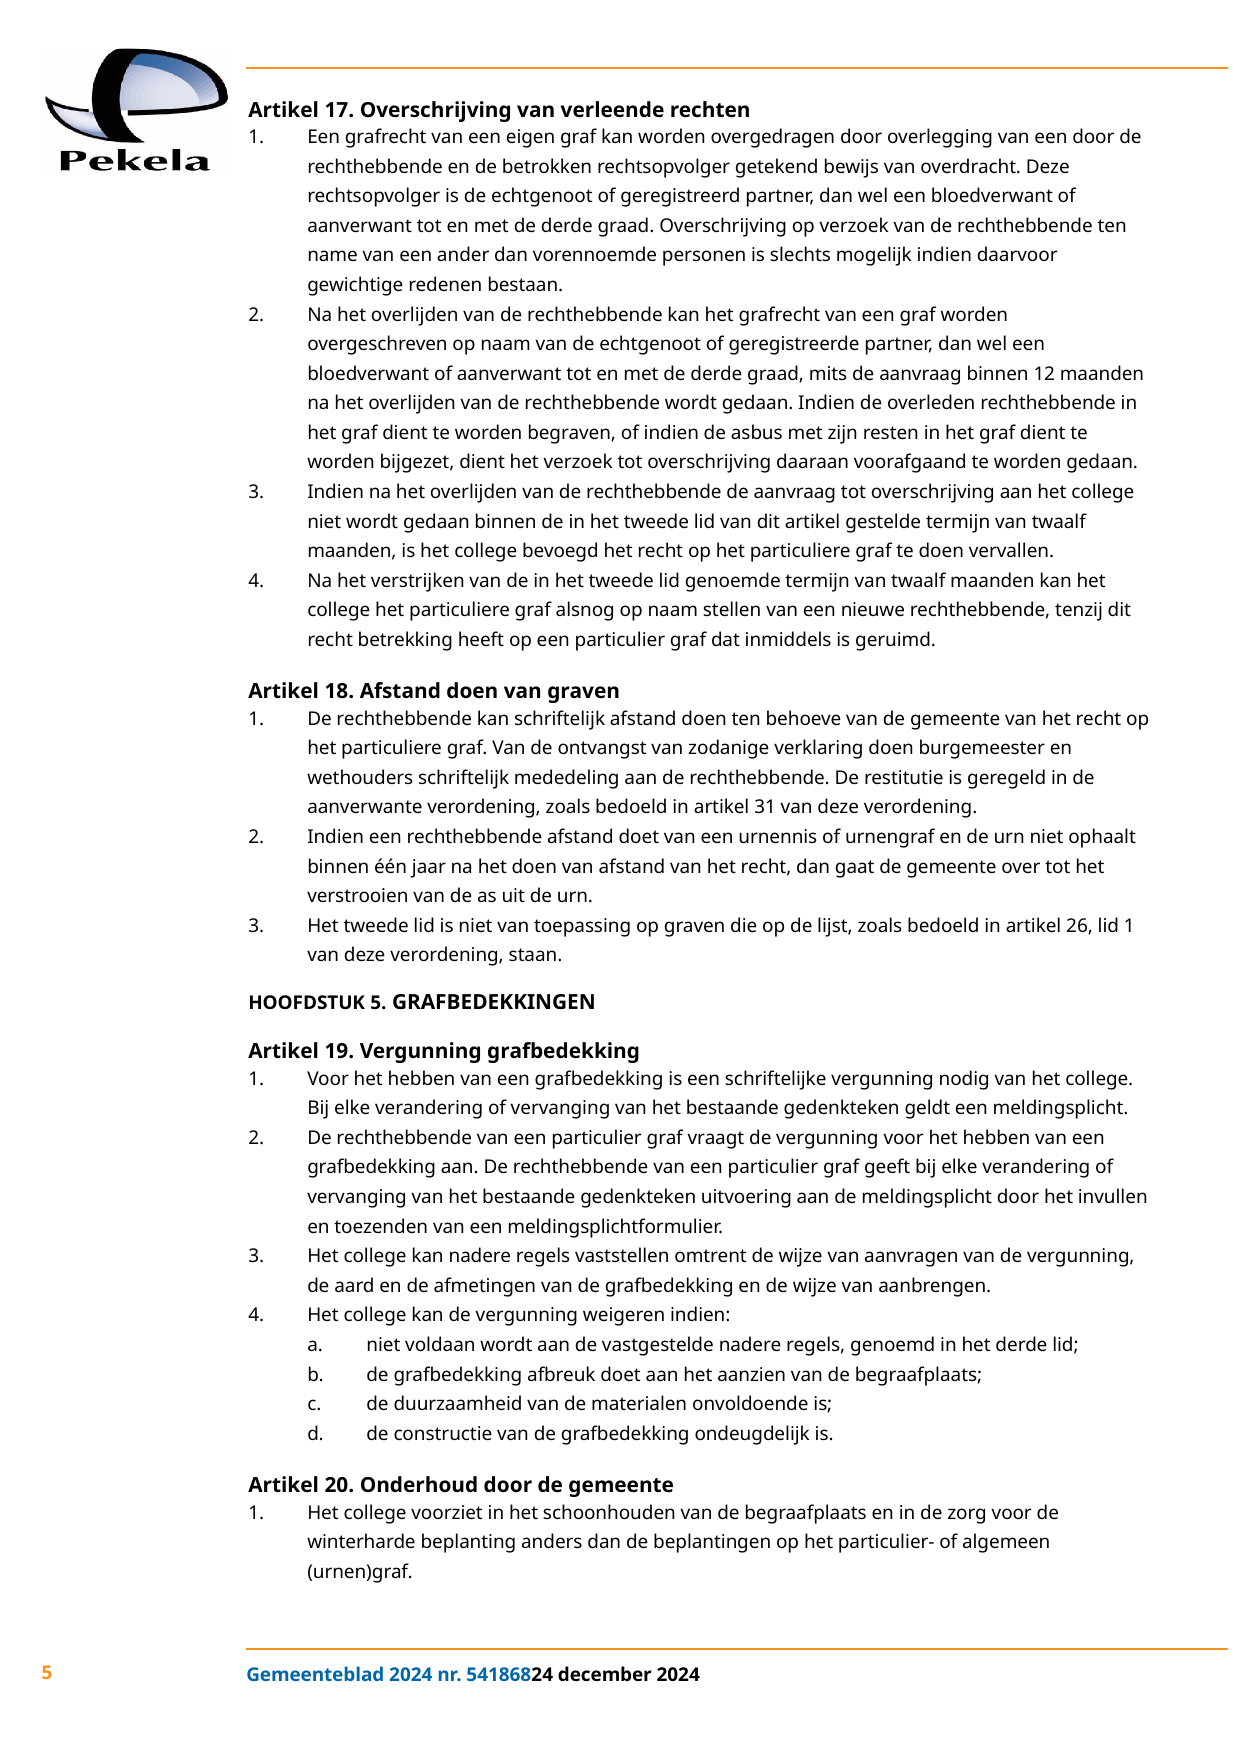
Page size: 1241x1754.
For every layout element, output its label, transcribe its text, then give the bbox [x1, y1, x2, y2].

list Na het overlijden van de rechthebbende kan het grafrecht van een graf worden overgeschreven op naam van de echtgenoot of geregistreerde partner, dan wel een bloedverwant of aanverwant tot en met de derde graad, mits de aanvraag binnen 12 maanden na het overlijden van de rechthebbende wordt gedaan. Indien de overleden rechthebbende in het graf dient te worden begraven, of indien de asbus met zijn resten in het graf dient te worden bijgezet, dient het verzoek tot overschrijving daaraan voorafgaand te worden gedaan. [248, 301, 1152, 474]
list Indien een rechthebbende afstand doet van een urnennis of urnengraf en de urn niet ophaalt binnen één jaar na het doen van afstand van het recht, dan gaat de gemeente over tot het verstrooien van de as uit de urn. [248, 823, 1152, 908]
list Het college kan nadere regels vaststellen omtrent de wijze van aanvragen van de vergunning, de aard en de afmetingen van de grafbedekking en de wijze van aanbrengen. [248, 1242, 1152, 1298]
list Het tweede lid is niet van toepassing op graven die op de lijst, zoals bedoeld in artikel 26, lid 1 van deze verordening, staan. [248, 912, 1152, 967]
text Artikel 18. Afstand doen van graven [248, 677, 1152, 705]
list de duurzaamheid van de materialen onvoldoende is; [307, 1390, 1152, 1416]
list Voor het hebben van een grafbedekking is een schriftelijke vergunning nodig van het college. Bij elke verandering of vervanging van het bestaande gedenkteken geldt een meldingsplicht. [248, 1065, 1152, 1120]
text HOOFDSTUK 5. GRAFBEDEKKINGEN [248, 987, 1152, 1016]
list Het college voorziet in het schoonhouden van de begraafplaats en in de zorg voor de winterharde beplanting anders dan de beplantingen op het particulier- of algemeen (urnen)graf. [248, 1499, 1152, 1584]
list De rechthebbende kan schriftelijk afstand doen ten behoeve van de gemeente van het recht op het particuliere graf. Van de ontvangst van zodanige verklaring doen burgemeester en wethouders schriftelijk mededeling aan de rechthebbende. De restitutie is geregeld in de aanverwante verordening, zoals bedoeld in artikel 31 van deze verordening. [248, 705, 1152, 819]
list niet voldaan wordt aan de vastgestelde nadere regels, genoemd in het derde lid; [307, 1331, 1152, 1357]
list Een grafrecht van een eigen graf kan worden overgedragen door overlegging van een door de rechthebbende en de betrokken rechtsopvolger getekend bewijs van overdracht. Deze rechtsopvolger is de echtgenoot of geregistreerd partner, dan wel een bloedverwant of aanverwant tot en met de derde graad. Overschrijving op verzoek van de rechthebbende ten name van een ander dan vorennoemde personen is slechts mogelijk indien daarvoor gewichtige redenen bestaan. [248, 123, 1152, 297]
list De rechthebbende van een particulier graf vraagt de vergunning voor het hebben van een grafbedekking aan. De rechthebbende van een particulier graf geeft bij elke verandering of vervanging van het bestaande gedenkteken uitvoering aan de meldingsplicht door het invullen en toezenden van een meldingsplichtformulier. [248, 1124, 1152, 1239]
list Na het verstrijken van de in het tweede lid genoemde termijn van twaalf maanden kan het college het particuliere graf alsnog op naam stellen van een nieuwe rechthebbende, tenzij dit recht betrekking heeft op een particulier graf dat inmiddels is geruimd. [248, 567, 1152, 652]
list Het college kan de vergunning weigeren indien: [248, 1302, 1152, 1327]
list Indien na het overlijden van de rechthebbende de aanvraag tot overschrijving aan het college niet wordt gedaan binnen de in het tweede lid van dit artikel gestelde termijn van twaalf maanden, is het college bevoegd het recht op het particuliere graf te doen vervallen. [248, 478, 1152, 563]
picture [41, 47, 231, 172]
list de constructie van de grafbedekking ondeugdelijk is. [307, 1420, 1152, 1446]
text Artikel 20. Onderhoud door de gemeente [248, 1470, 1152, 1499]
list de grafbedekking afbreuk doet aan het aanzien van de begraafplaats; [307, 1361, 1152, 1387]
text Artikel 19. Vergunning grafbedekking [248, 1037, 1152, 1065]
text Artikel 17. Overschrijving van verleende rechten [248, 95, 1152, 123]
